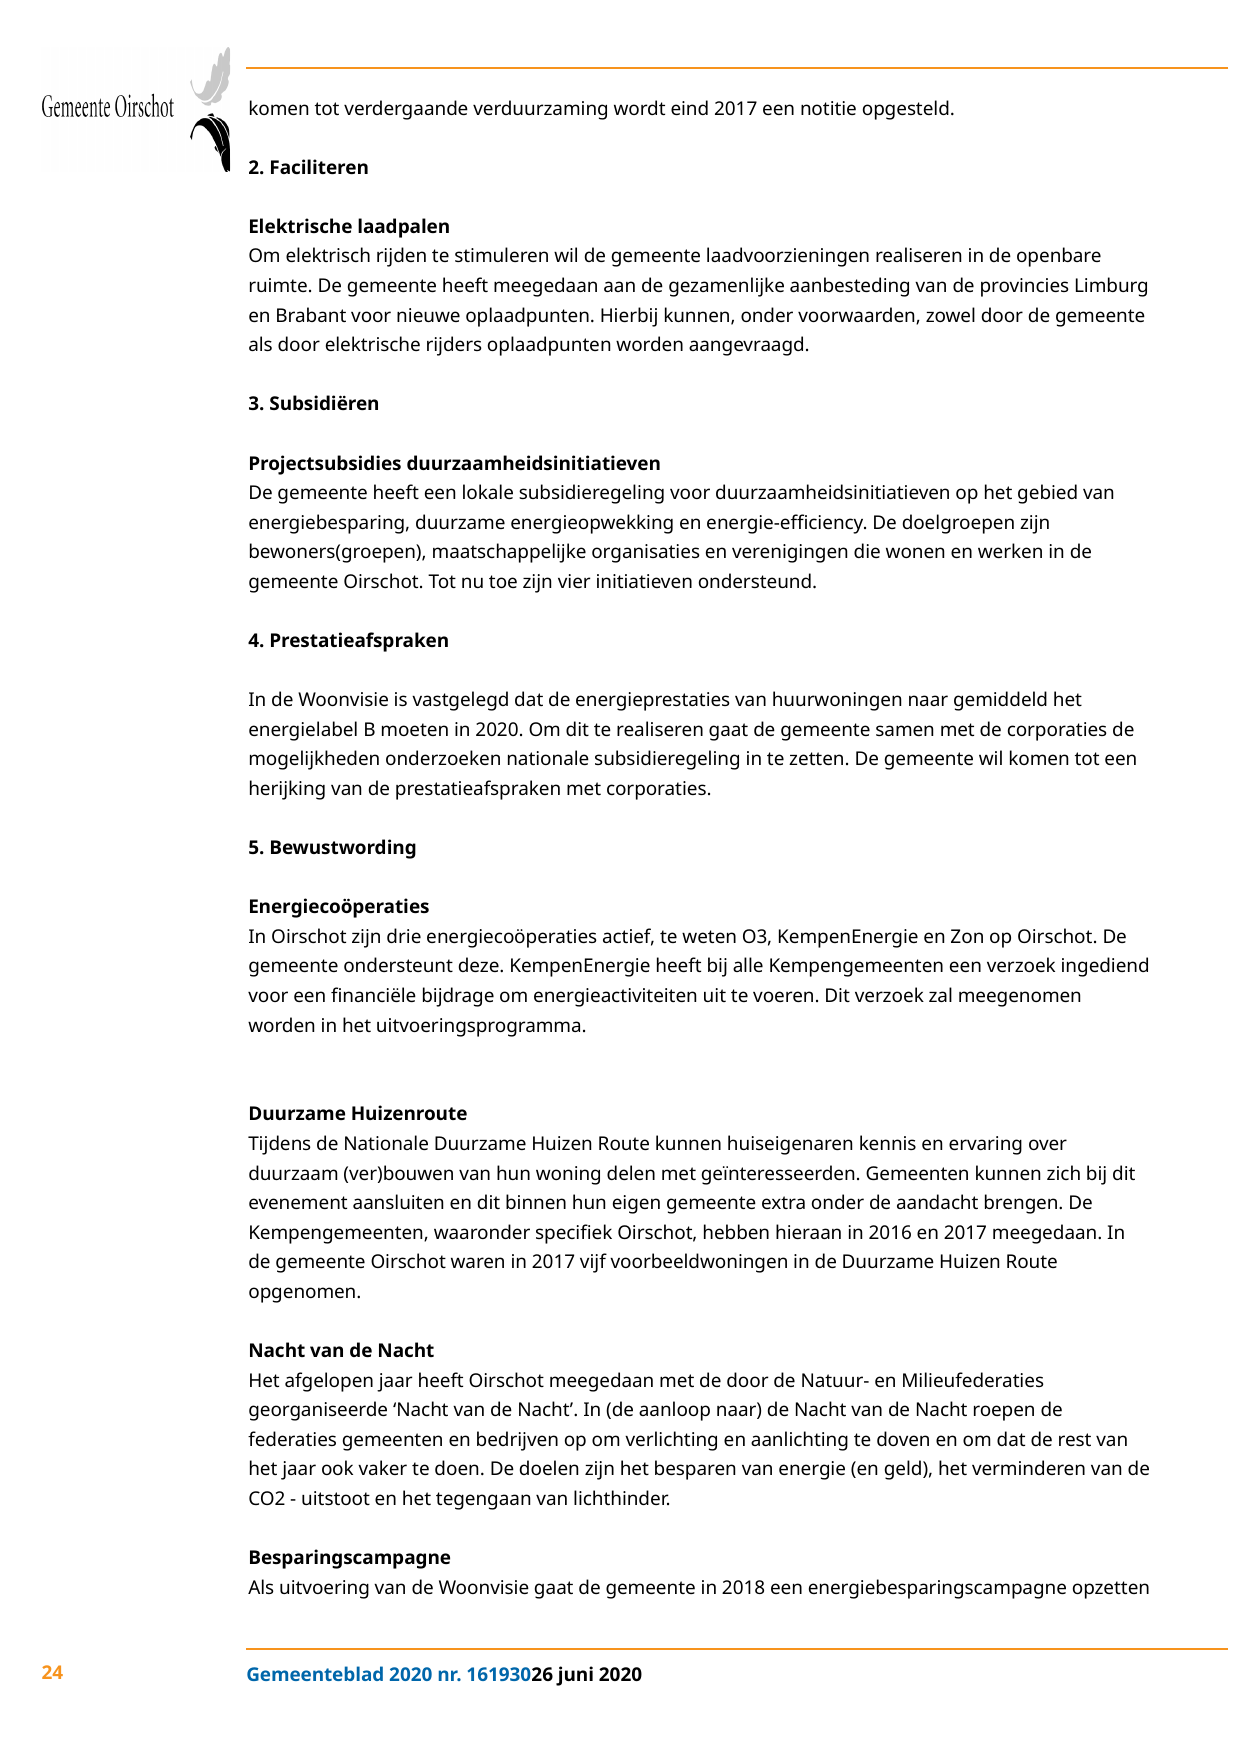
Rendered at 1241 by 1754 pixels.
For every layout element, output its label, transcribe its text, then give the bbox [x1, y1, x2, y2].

text Besparingscampagne [248, 1544, 1152, 1570]
text 5. Bewustwording [248, 834, 1152, 860]
text Duurzame Huizenroute [248, 1101, 1152, 1126]
text Elektrische laadpalen [248, 213, 1152, 239]
text In de Woonvisie is vastgelegd dat de energieprestaties van huurwoningen naar gemiddeld het energielabel B moeten in 2020. Om dit te realiseren gaat de gemeente samen met de corporaties de mogelijkheden onderzoeken nationale subsidieregeling in te zetten. De gemeente wil komen tot een herijking van de prestatieafspraken met corporaties. [248, 686, 1152, 801]
text Om elektrisch rijden te stimuleren wil de gemeente laadvoorzieningen realiseren in de openbare ruimte. De gemeente heeft meegedaan aan de gezamenlijke aanbesteding van de provincies Limburg en Brabant voor nieuwe oplaadpunten. Hierbij kunnen, onder voorwaarden, zowel door de gemeente als door elektrische rijders oplaadpunten worden aangevraagd. [248, 243, 1152, 357]
text komen tot verdergaande verduurzaming wordt eind 2017 een notitie opgesteld. [248, 95, 1152, 121]
text 2. Faciliteren [248, 154, 1152, 180]
text Nacht van de Nacht [248, 1337, 1152, 1363]
text Projectsubsidies duurzaamheidsinitiatieven [248, 450, 1152, 476]
picture [41, 47, 231, 172]
text In Oirschot zijn drie energiecoöperaties actief, te weten O3, KempenEnergie en Zon op Oirschot. De gemeente ondersteunt deze. KempenEnergie heeft bij alle Kempengemeenten een verzoek ingediend voor een financiële bijdrage om energieactiviteiten uit te voeren. Dit verzoek zal meegenomen worden in het uitvoeringsprogramma. [248, 923, 1152, 1038]
text Tijdens de Nationale Duurzame Huizen Route kunnen huiseigenaren kennis en ervaring over duurzaam (ver)bouwen van hun woning delen met geïnteresseerden. Gemeenten kunnen zich bij dit evenement aansluiten en dit binnen hun eigen gemeente extra onder de aandacht brengen. De Kempengemeenten, waaronder specifiek Oirschot, hebben hieraan in 2016 en 2017 meegedaan. In de gemeente Oirschot waren in 2017 vijf voorbeeldwoningen in de Duurzame Huizen Route opgenomen. [248, 1130, 1152, 1304]
text 4. Prestatieafspraken [248, 627, 1152, 653]
text Als uitvoering van de Woonvisie gaat de gemeente in 2018 een energiebesparingscampagne opzetten [248, 1574, 1152, 1600]
text Het afgelopen jaar heeft Oirschot meegedaan met de door de Natuur- en Milieufederaties georganiseerde ‘Nacht van de Nacht’. In (de aanloop naar) de Nacht van de Nacht roepen de federaties gemeenten en bedrijven op om verlichting en aanlichting te doven en om dat de rest van het jaar ook vaker te doen. De doelen zijn het besparen van energie (en geld), het verminderen van de CO2 - uitstoot en het tegengaan van lichthinder. [248, 1367, 1152, 1511]
text De gemeente heeft een lokale subsidieregeling voor duurzaamheidsinitiatieven op het gebied van energiebesparing, duurzame energieopwekking en energie-efficiency. De doelgroepen zijn bewoners(groepen), maatschappelijke organisaties en verenigingen die wonen en werken in de gemeente Oirschot. Tot nu toe zijn vier initiatieven ondersteund. [248, 479, 1152, 594]
text Energiecoöperaties [248, 893, 1152, 919]
text 3. Subsidiëren [248, 391, 1152, 416]
